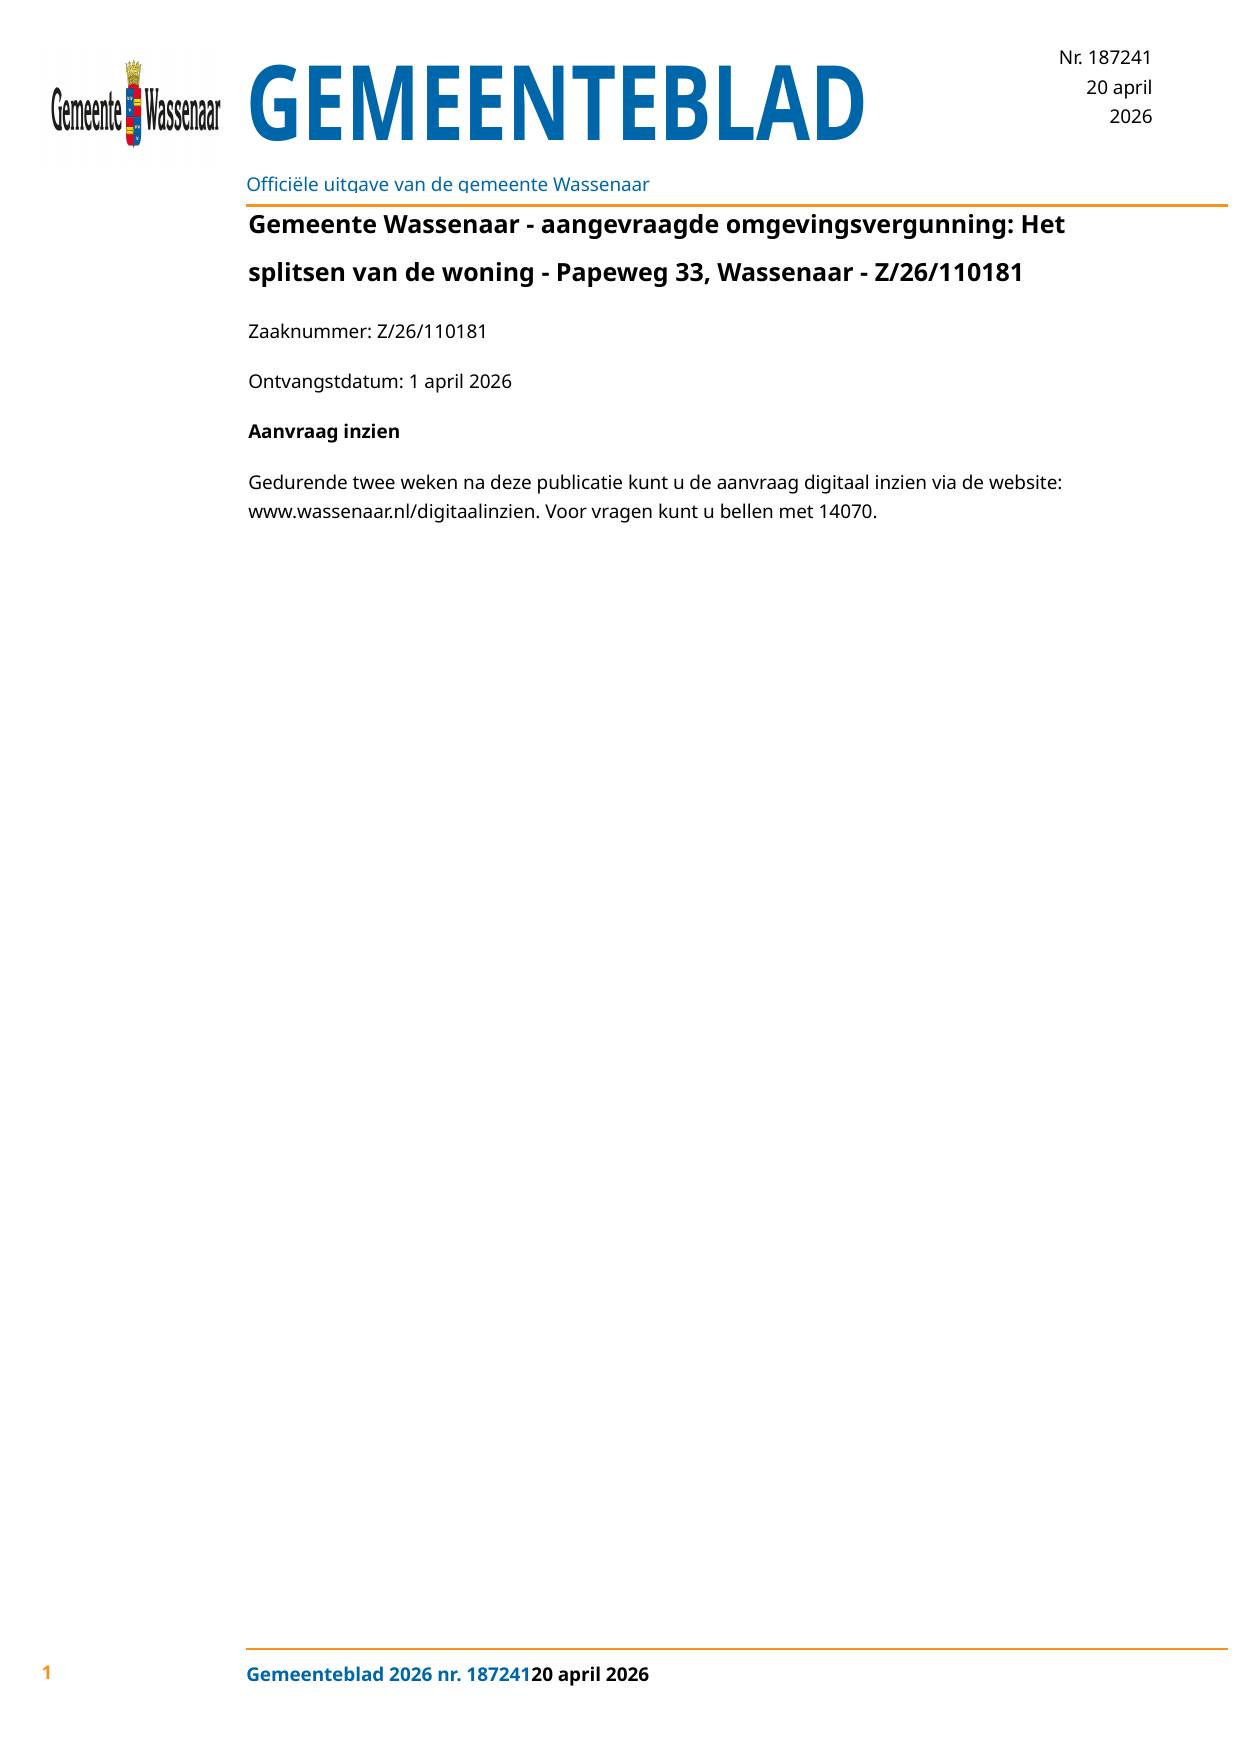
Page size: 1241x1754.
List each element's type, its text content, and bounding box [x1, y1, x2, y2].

text Gemeente Wassenaar - aangevraagde omgevingsvergunning: Het splitsen van de woning - Papeweg 33, Wassenaar - Z/26/110181 [248, 207, 1152, 288]
text Ontvangstdatum: 1 april 2026 [248, 368, 1152, 394]
text Zaaknummer: Z/26/110181 [248, 318, 1152, 344]
text Aanvraag inzien [248, 419, 1152, 444]
text Gedurende twee weken na deze publicatie kunt u de aanvraag digitaal inzien via de website: www.wassenaar.nl/digitaalinzien. Voor vragen kunt u bellen met 14070. [248, 469, 1152, 524]
picture [41, 47, 231, 172]
